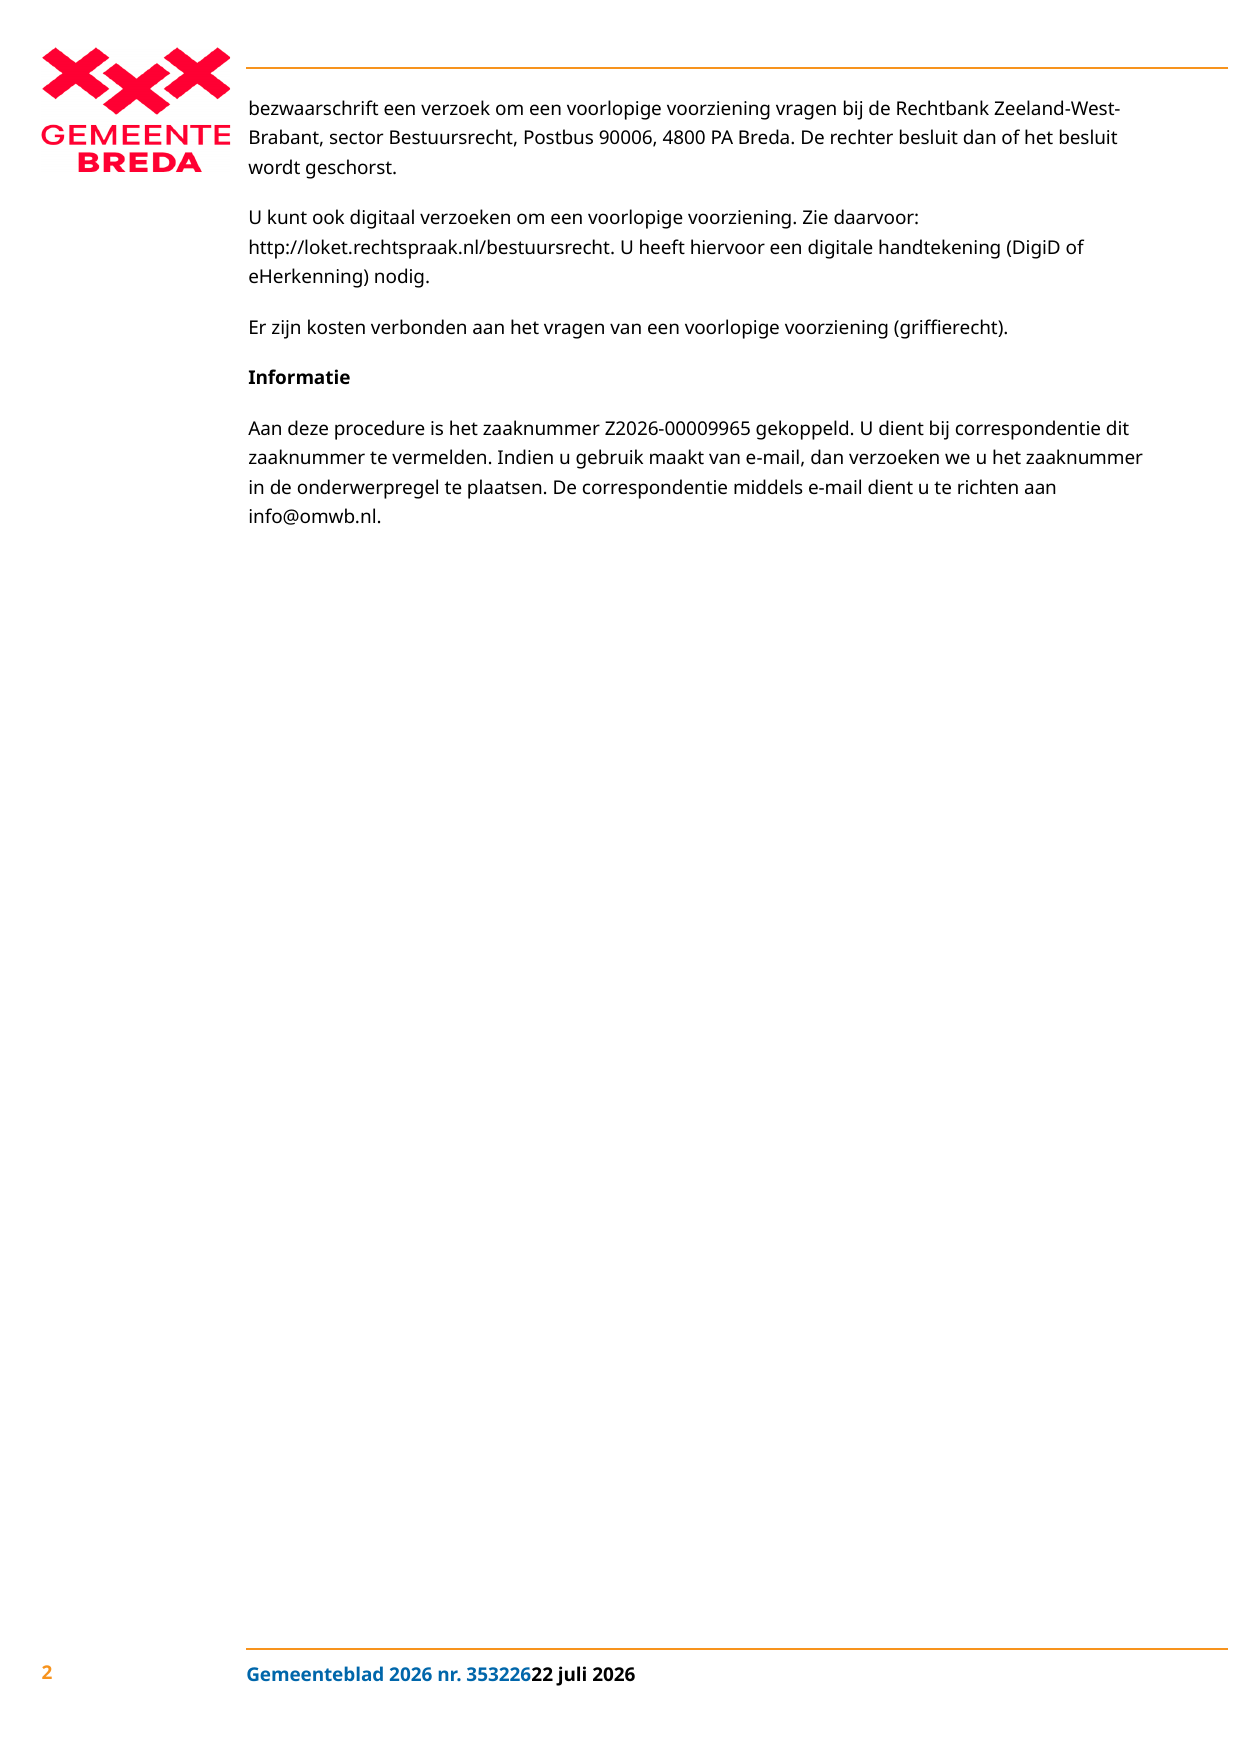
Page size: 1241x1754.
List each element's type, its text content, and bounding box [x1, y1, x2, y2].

text Aan deze procedure is het zaaknummer Z2026-00009965 gekoppeld. U dient bij correspondentie dit zaaknummer te vermelden. Indien u gebruik maakt van e-mail, dan verzoeken we u het zaaknummer in de onderwerpregel te plaatsen. De correspondentie middels e-mail dient u te richten aan info@omwb.nl. [248, 415, 1152, 529]
text bezwaarschrift een verzoek om een voorlopige voorziening vragen bij de Rechtbank Zeeland-West-Brabant, sector Bestuursrecht, Postbus 90006, 4800 PA Breda. De rechter besluit dan of het besluit wordt geschorst. [248, 95, 1152, 180]
picture [41, 47, 231, 172]
text Er zijn kosten verbonden aan het vragen van een voorlopige voorziening (griffierecht). [248, 314, 1152, 340]
text Informatie [248, 364, 1152, 390]
text U kunt ook digitaal verzoeken om een voorlopige voorziening. Zie daarvoor: http://loket.rechtspraak.nl/bestuursrecht. U heeft hiervoor een digitale handtekening (DigiD of eHerkenning) nodig. [248, 204, 1152, 289]
